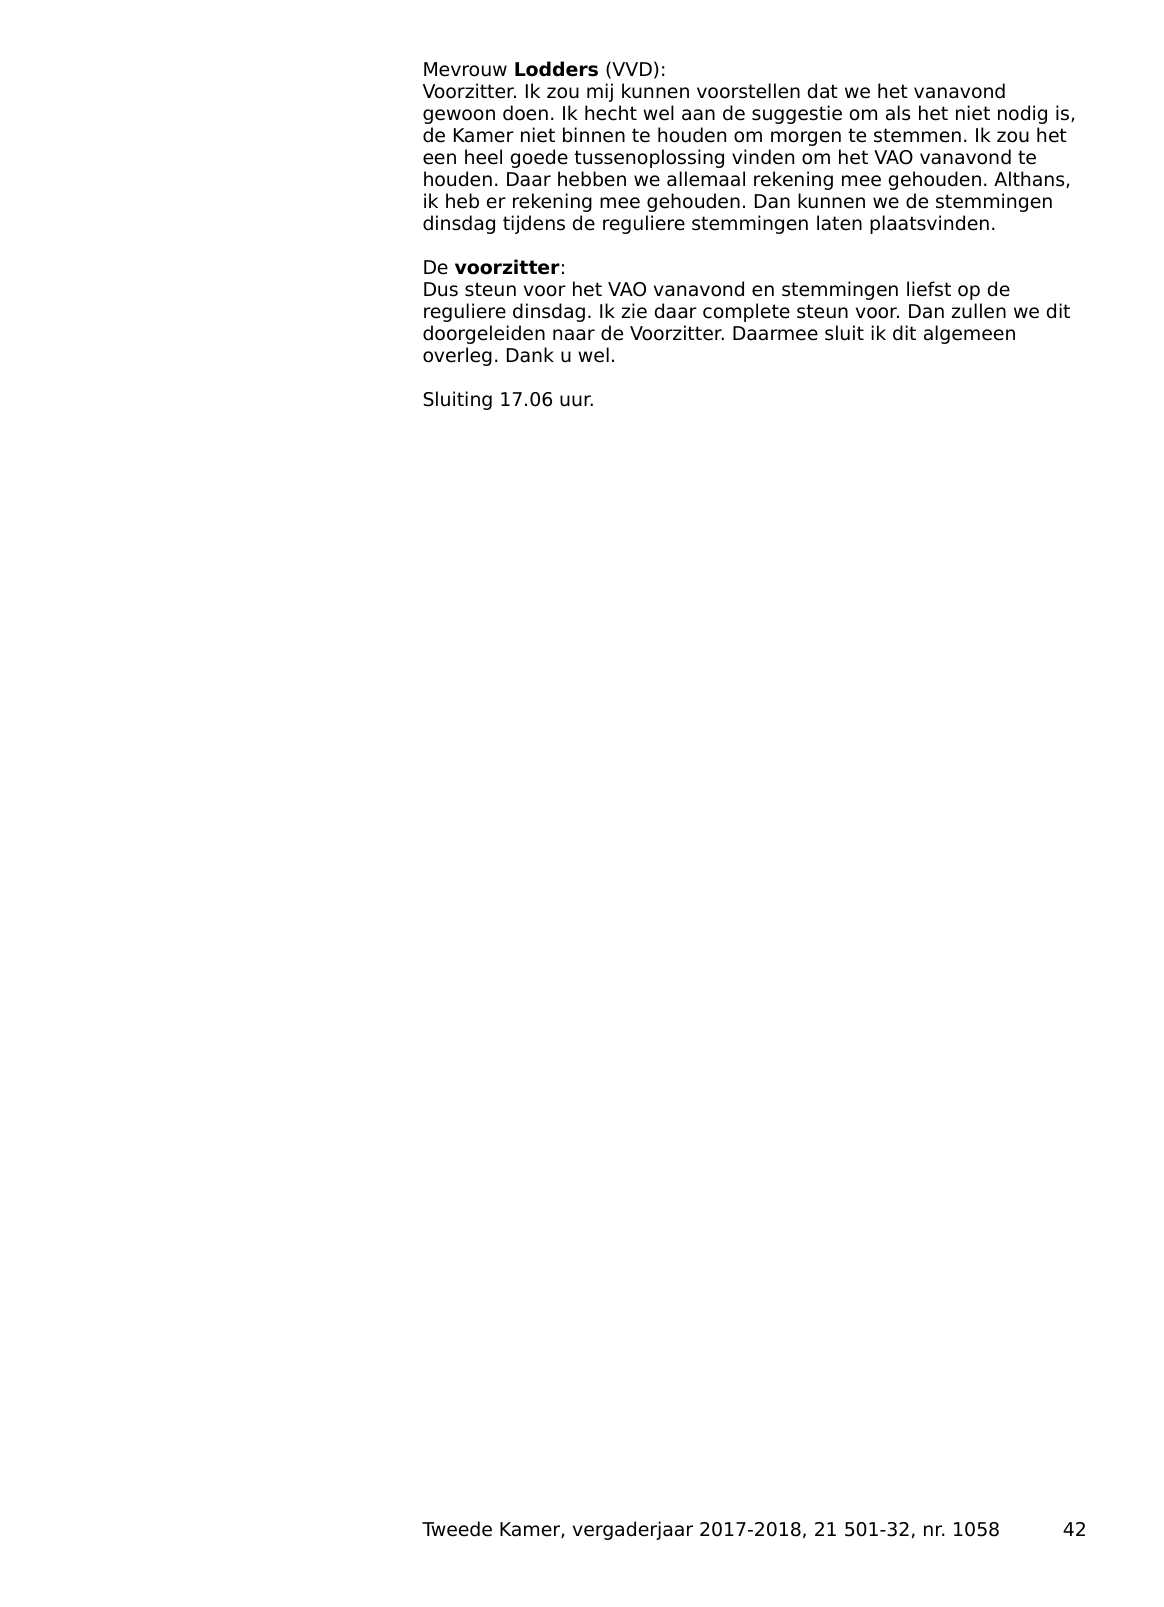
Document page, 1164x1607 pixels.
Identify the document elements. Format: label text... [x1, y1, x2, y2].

text Mevrouw Lodders (VVD): [422, 59, 1087, 81]
text Voorzitter. Ik zou mij kunnen voorstellen dat we het vanavond gewoon doen. Ik hecht wel aan de suggestie om als het niet nodig is, de Kamer niet binnen te houden om morgen te stemmen. Ik zou het een heel goede tussenoplossing vinden om het VAO vanavond te houden. Daar hebben we allemaal rekening mee gehouden. Althans, ik heb er rekening mee gehouden. Dan kunnen we de stemmingen dinsdag tijdens de reguliere stemmingen laten plaatsvinden. [422, 81, 1087, 235]
text Sluiting 17.06 uur. [422, 389, 1087, 411]
text Dus steun voor het VAO vanavond en stemmingen liefst op de reguliere dinsdag. Ik zie daar complete steun voor. Dan zullen we dit doorgeleiden naar de Voorzitter. Daarmee sluit ik dit algemeen overleg. Dank u wel. [422, 279, 1087, 367]
text De voorzitter: [422, 257, 1087, 279]
